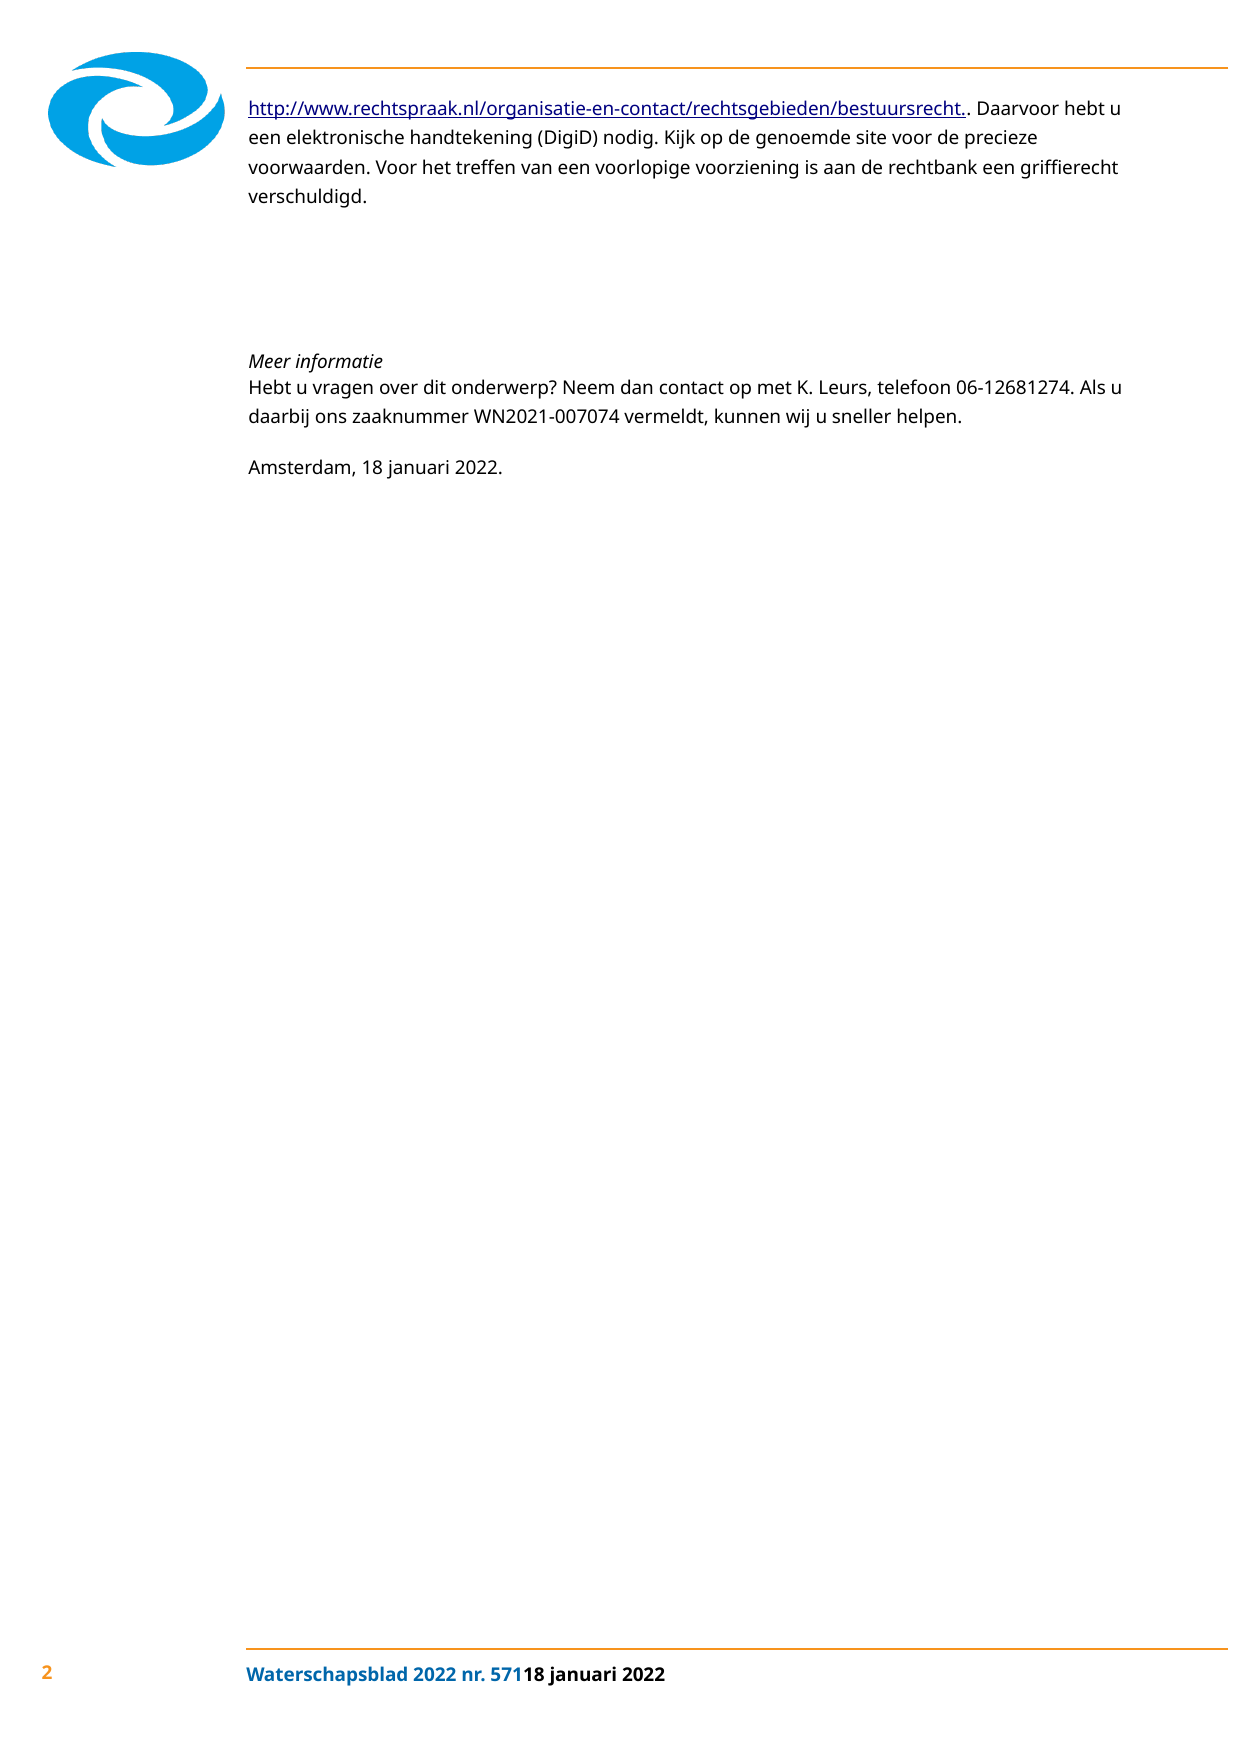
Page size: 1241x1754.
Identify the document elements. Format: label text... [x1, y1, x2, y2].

picture [41, 47, 231, 172]
text Hebt u vragen over dit onderwerp? Neem dan contact op met K. Leurs, telefoon 06-12681274. Als u daarbij ons zaaknummer WN2021-007074 vermeldt, kunnen wij u sneller helpen. [248, 374, 1152, 429]
text Amsterdam, 18 januari 2022. [248, 454, 1152, 480]
text Meer informatie [248, 348, 1152, 374]
text http://www.rechtspraak.nl/organisatie-en-contact/rechtsgebieden/bestuursrecht.. Daarvoor hebt u een elektronische handtekening (DigiD) nodig. Kijk op de genoemde site voor de precieze voorwaarden. Voor het treffen van een voorlopige voorziening is aan de rechtbank een griffierecht verschuldigd. [248, 95, 1152, 209]
